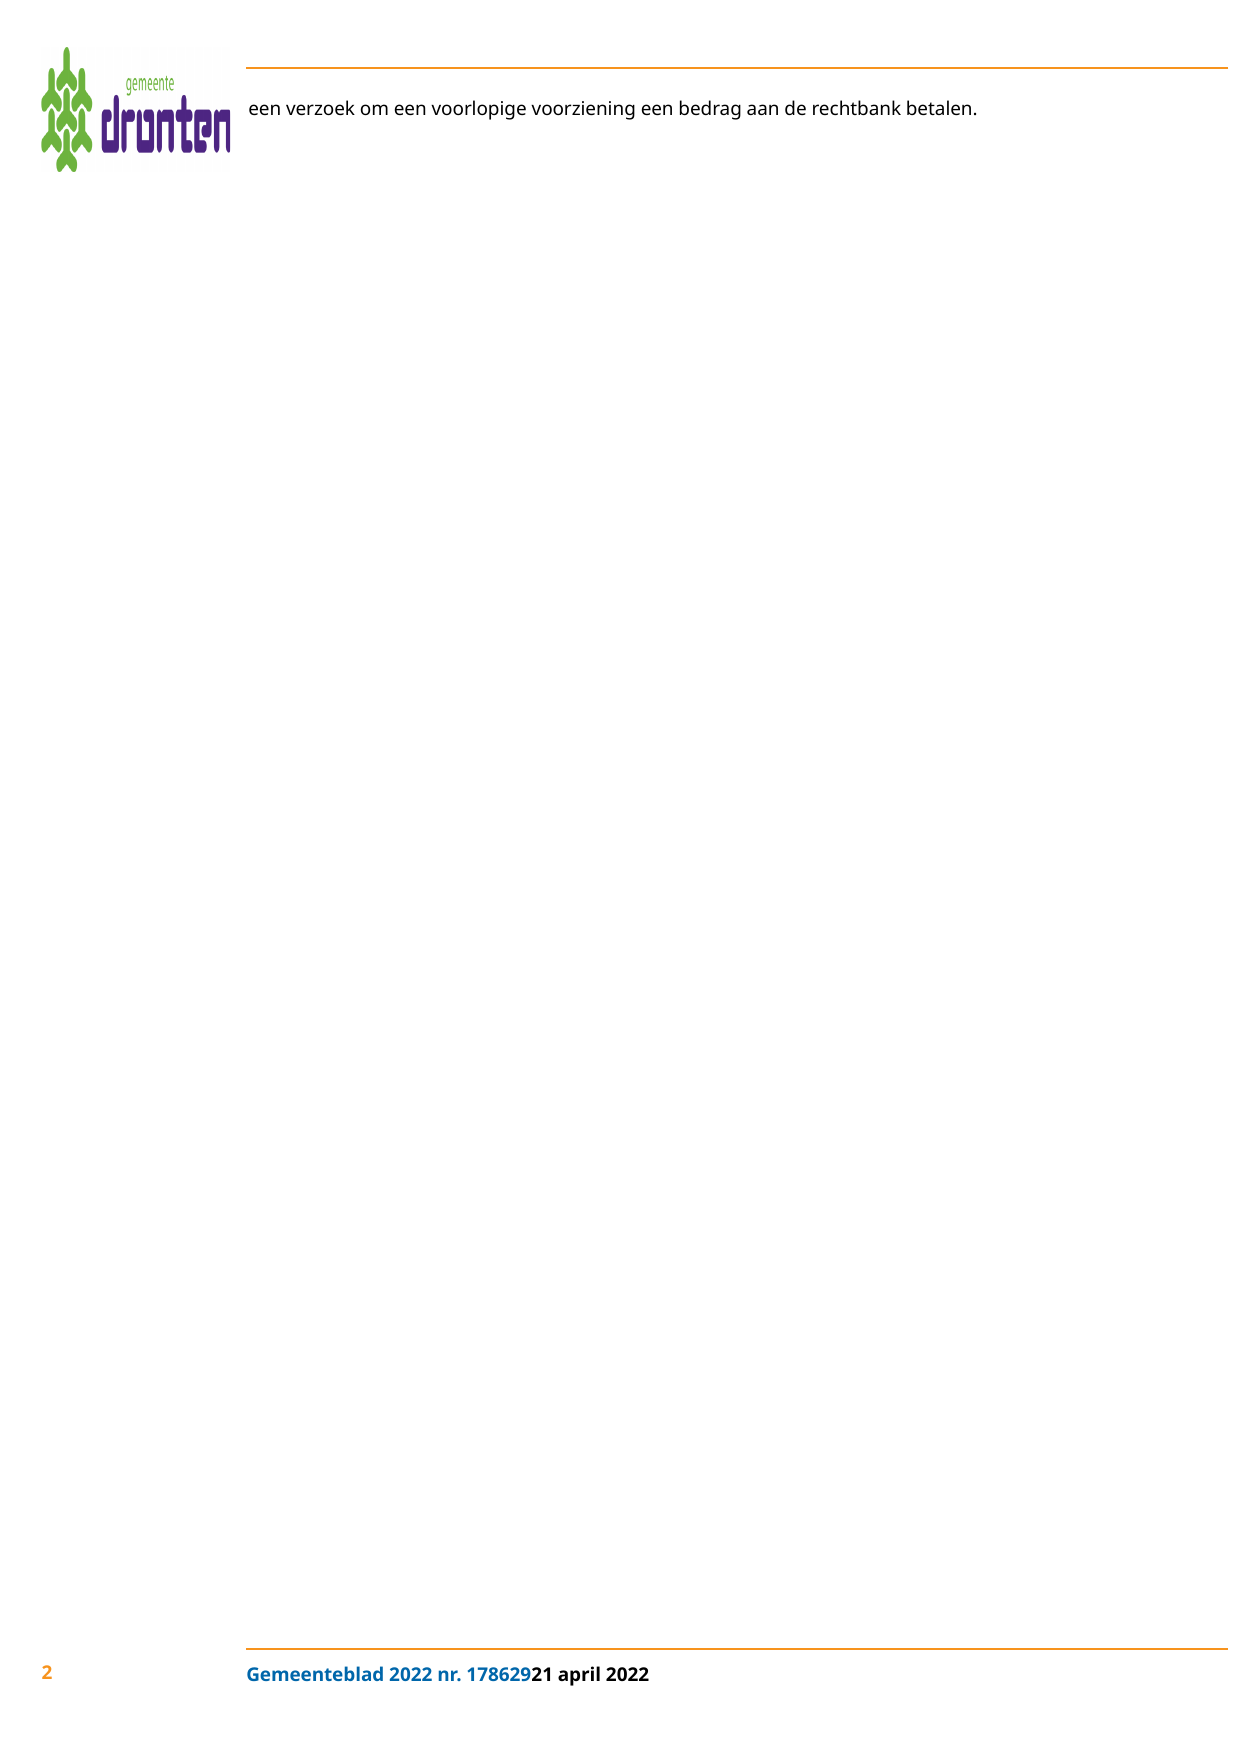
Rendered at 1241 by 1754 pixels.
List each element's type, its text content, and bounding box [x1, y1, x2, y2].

text een verzoek om een voorlopige voorziening een bedrag aan de rechtbank betalen. [248, 95, 1152, 121]
picture [41, 47, 231, 172]
